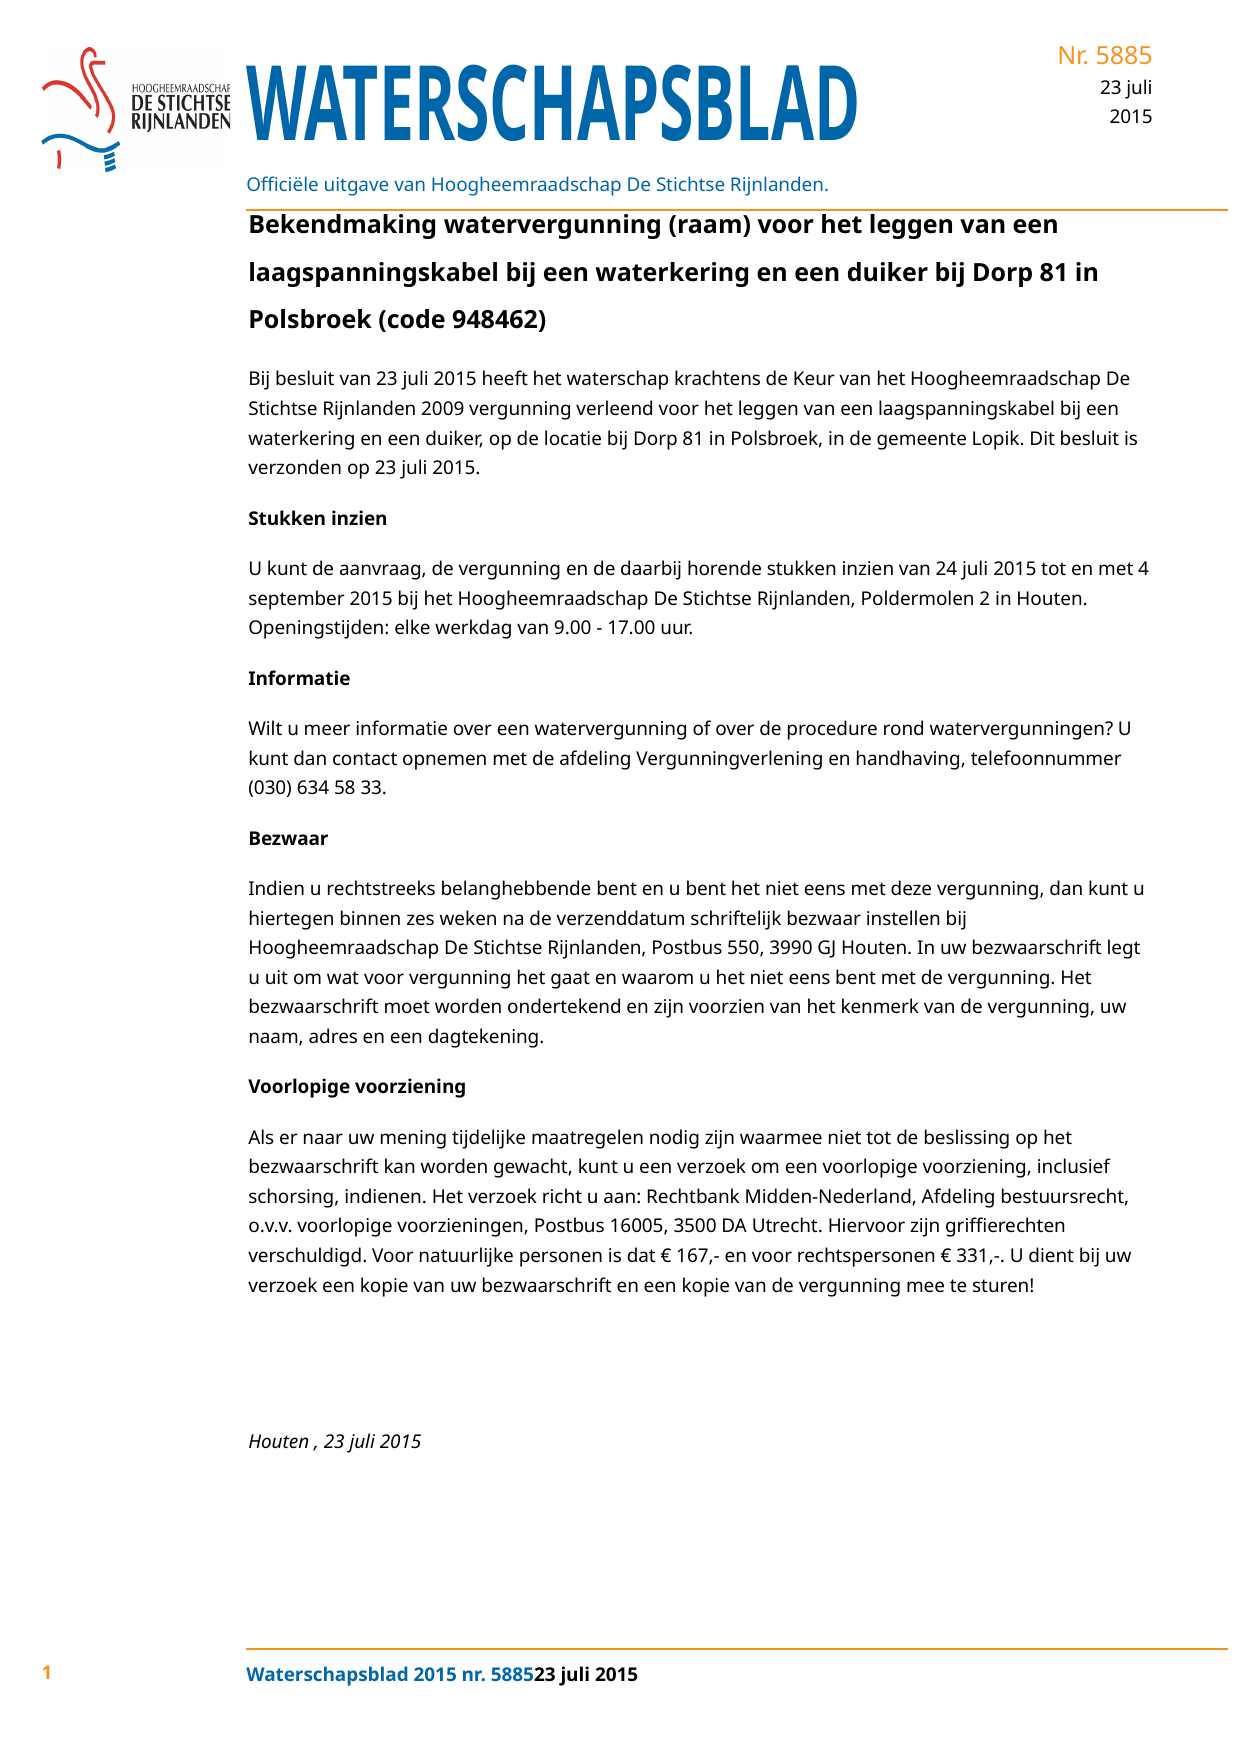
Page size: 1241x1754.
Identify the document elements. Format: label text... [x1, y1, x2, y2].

text Als er naar uw mening tijdelijke maatregelen nodig zijn waarmee niet tot de beslissing op het bezwaarschrift kan worden gewacht, kunt u een verzoek om een voorlopige voorziening, inclusief schorsing, indienen. Het verzoek richt u aan: Rechtbank Midden-Nederland, Afdeling bestuursrecht, o.v.v. voorlopige voorzieningen, Postbus 16005, 3500 DA Utrecht. Hiervoor zijn griffierechten verschuldigd. Voor natuurlijke personen is dat € 167,- en voor rechtspersonen € 331,-. U dient bij uw verzoek een kopie van uw bezwaarschrift en een kopie van de vergunning mee te sturen! [248, 1124, 1152, 1297]
text Informatie [248, 665, 1152, 690]
text Bij besluit van 23 juli 2015 heeft het waterschap krachtens de Keur van het Hoogheemraadschap De Stichtse Rijnlanden 2009 vergunning verleend voor het leggen van een laagspanningskabel bij een waterkering en een duiker, op de locatie bij Dorp 81 in Polsbroek, in de gemeente Lopik. Dit besluit is verzonden op 23 juli 2015. [248, 366, 1152, 480]
text Houten , 23 juli 2015 [248, 1428, 1152, 1454]
text U kunt de aanvraag, de vergunning en de daarbij horende stukken inzien van 24 juli 2015 tot en met 4 september 2015 bij het Hoogheemraadschap De Stichtse Rijnlanden, Poldermolen 2 in Houten. Openingstijden: elke werkdag van 9.00 - 17.00 uur. [248, 555, 1152, 640]
text Wilt u meer informatie over een watervergunning of over de procedure rond watervergunningen? U kunt dan contact opnemen met de afdeling Vergunningverlening en handhaving, telefoonnummer (030) 634 58 33. [248, 715, 1152, 800]
text Bekendmaking watervergunning (raam) voor het leggen van een laagspanningskabel bij een waterkering en een duiker bij Dorp 81 in Polsbroek (code 948462) [248, 211, 1152, 336]
text Bezwaar [248, 825, 1152, 850]
text Voorlopige voorziening [248, 1073, 1152, 1099]
text Indien u rechtstreeks belanghebbende bent en u bent het niet eens met deze vergunning, dan kunt u hiertegen binnen zes weken na de verzenddatum schriftelijk bezwaar instellen bij Hoogheemraadschap De Stichtse Rijnlanden, Postbus 550, 3990 GJ Houten. In uw bezwaarschrift legt u uit om wat voor vergunning het gaat en waarom u het niet eens bent met de vergunning. Het bezwaarschrift moet worden ondertekend en zijn voorzien van het kenmerk van de vergunning, uw naam, adres en een dagtekening. [248, 875, 1152, 1049]
picture [41, 47, 231, 172]
text Stukken inzien [248, 505, 1152, 530]
